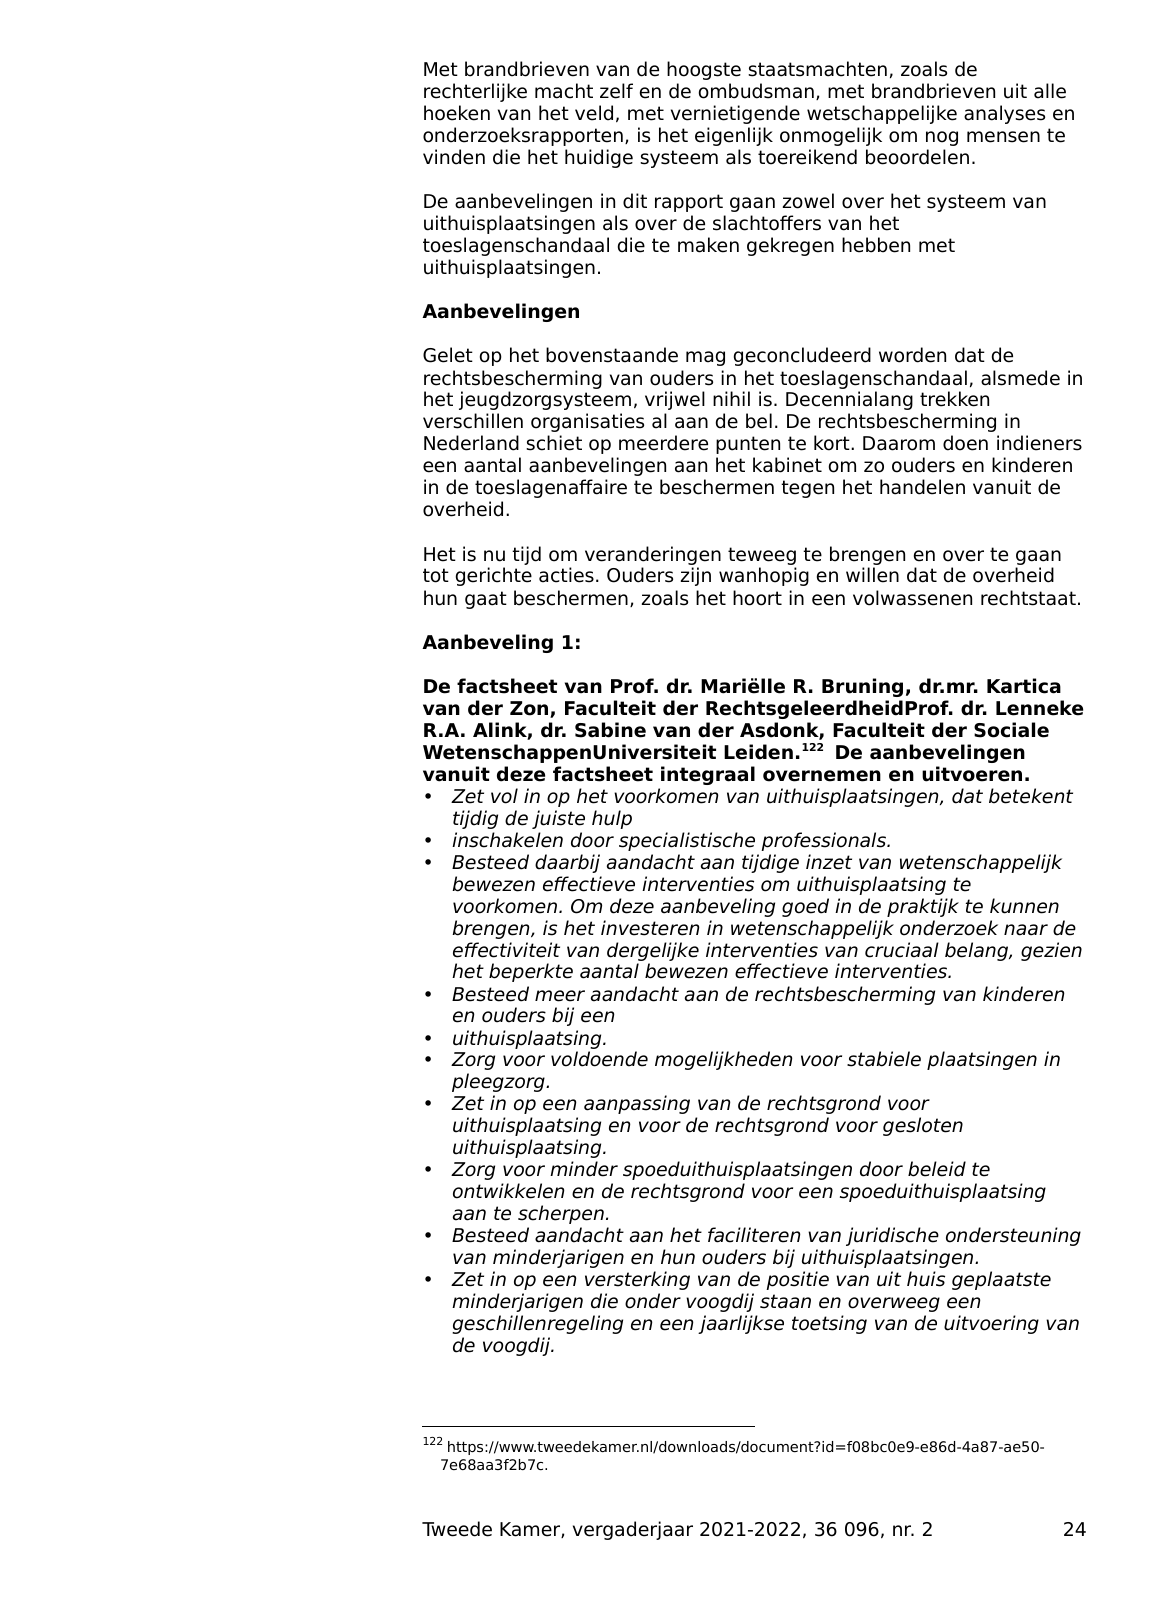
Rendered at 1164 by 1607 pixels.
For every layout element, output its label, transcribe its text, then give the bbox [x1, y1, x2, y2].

text De aanbevelingen in dit rapport gaan zowel over het systeem van uithuisplaatsingen als over de slachtoffers van het toeslagenschandaal die te maken gekregen hebben met uithuisplaatsingen. [422, 191, 1087, 279]
text Met brandbrieven van de hoogste staatsmachten, zoals de rechterlijke macht zelf en de ombudsman, met brandbrieven uit alle hoeken van het veld, met vernietigende wetschappelijke analyses en onderzoeksrapporten, is het eigenlijk onmogelijk om nog mensen te vinden die het huidige systeem als toereikend beoordelen. [422, 59, 1087, 169]
text Gelet op het bovenstaande mag geconcludeerd worden dat de rechtsbescherming van ouders in het toeslagenschandaal, alsmede in het jeugdzorgsysteem, vrijwel nihil is. Decennialang trekken verschillen organisaties al aan de bel. De rechtsbescherming in Nederland schiet op meerdere punten te kort. Daarom doen indieners een aantal aanbevelingen aan het kabinet om zo ouders en kinderen in de toeslagenaffaire te beschermen tegen het handelen vanuit de overheid. [422, 345, 1087, 521]
text De factsheet van Prof. dr. Mariëlle R. Bruning, dr.mr. Kartica van der Zon, Faculteit der RechtsgeleerdheidProf. dr. Lenneke R.A. Alink, dr. Sabine van der Asdonk, Faculteit der Sociale WetenschappenUniversiteit Leiden. De aanbevelingen vanuit deze factsheet integraal overnemen en uitvoeren. [422, 676, 1087, 786]
text • Zet in op een versterking van de positie van uit huis geplaatste minderjarigen die onder voogdij staan en overweeg een geschillenregeling en een jaarlijkse toetsing van de uitvoering van de voogdij. [422, 1269, 1087, 1357]
text • Besteed daarbij aandacht aan tijdige inzet van wetenschappelijk bewezen effectieve interventies om uithuisplaatsing te voorkomen. Om deze aanbeveling goed in de praktijk te kunnen brengen, is het investeren in wetenschappelijk onderzoek naar de effectiviteit van dergelijke interventies van cruciaal belang, gezien het beperkte aantal bewezen effectieve interventies. [422, 852, 1087, 983]
text • Zet in op een aanpassing van de rechtsgrond voor uithuisplaatsing en voor de rechtsgrond voor gesloten uithuisplaatsing. [422, 1093, 1087, 1159]
text • inschakelen door specialistische professionals. [422, 829, 1087, 852]
text Het is nu tijd om veranderingen teweeg te brengen en over te gaan tot gerichte acties. Ouders zijn wanhopig en willen dat de overheid hun gaat beschermen, zoals het hoort in een volwassenen rechtstaat. [422, 543, 1087, 609]
text • Zorg voor minder spoeduithuisplaatsingen door beleid te ontwikkelen en de rechtsgrond voor een spoeduithuisplaatsing aan te scherpen. [422, 1159, 1087, 1225]
subtitle Aanbeveling 1: [422, 632, 1087, 653]
text • Zorg voor voldoende mogelijkheden voor stabiele plaatsingen in pleegzorg. [422, 1049, 1087, 1093]
text https://www.tweedekamer.nl/downloads/document?id=f08bc0e9-e86d-4a87-ae50-7e68aa3f2b7c. [422, 1435, 1087, 1474]
text • Besteed aandacht aan het faciliteren van juridische ondersteuning van minderjarigen en hun ouders bij uithuisplaatsingen. [422, 1225, 1087, 1269]
text • Besteed meer aandacht aan de rechtsbescherming van kinderen en ouders bij een [422, 983, 1087, 1027]
text • Zet vol in op het voorkomen van uithuisplaatsingen, dat betekent tijdig de juiste hulp [422, 786, 1087, 829]
subtitle Aanbevelingen [422, 301, 1087, 323]
text • uithuisplaatsing. [422, 1027, 1087, 1049]
